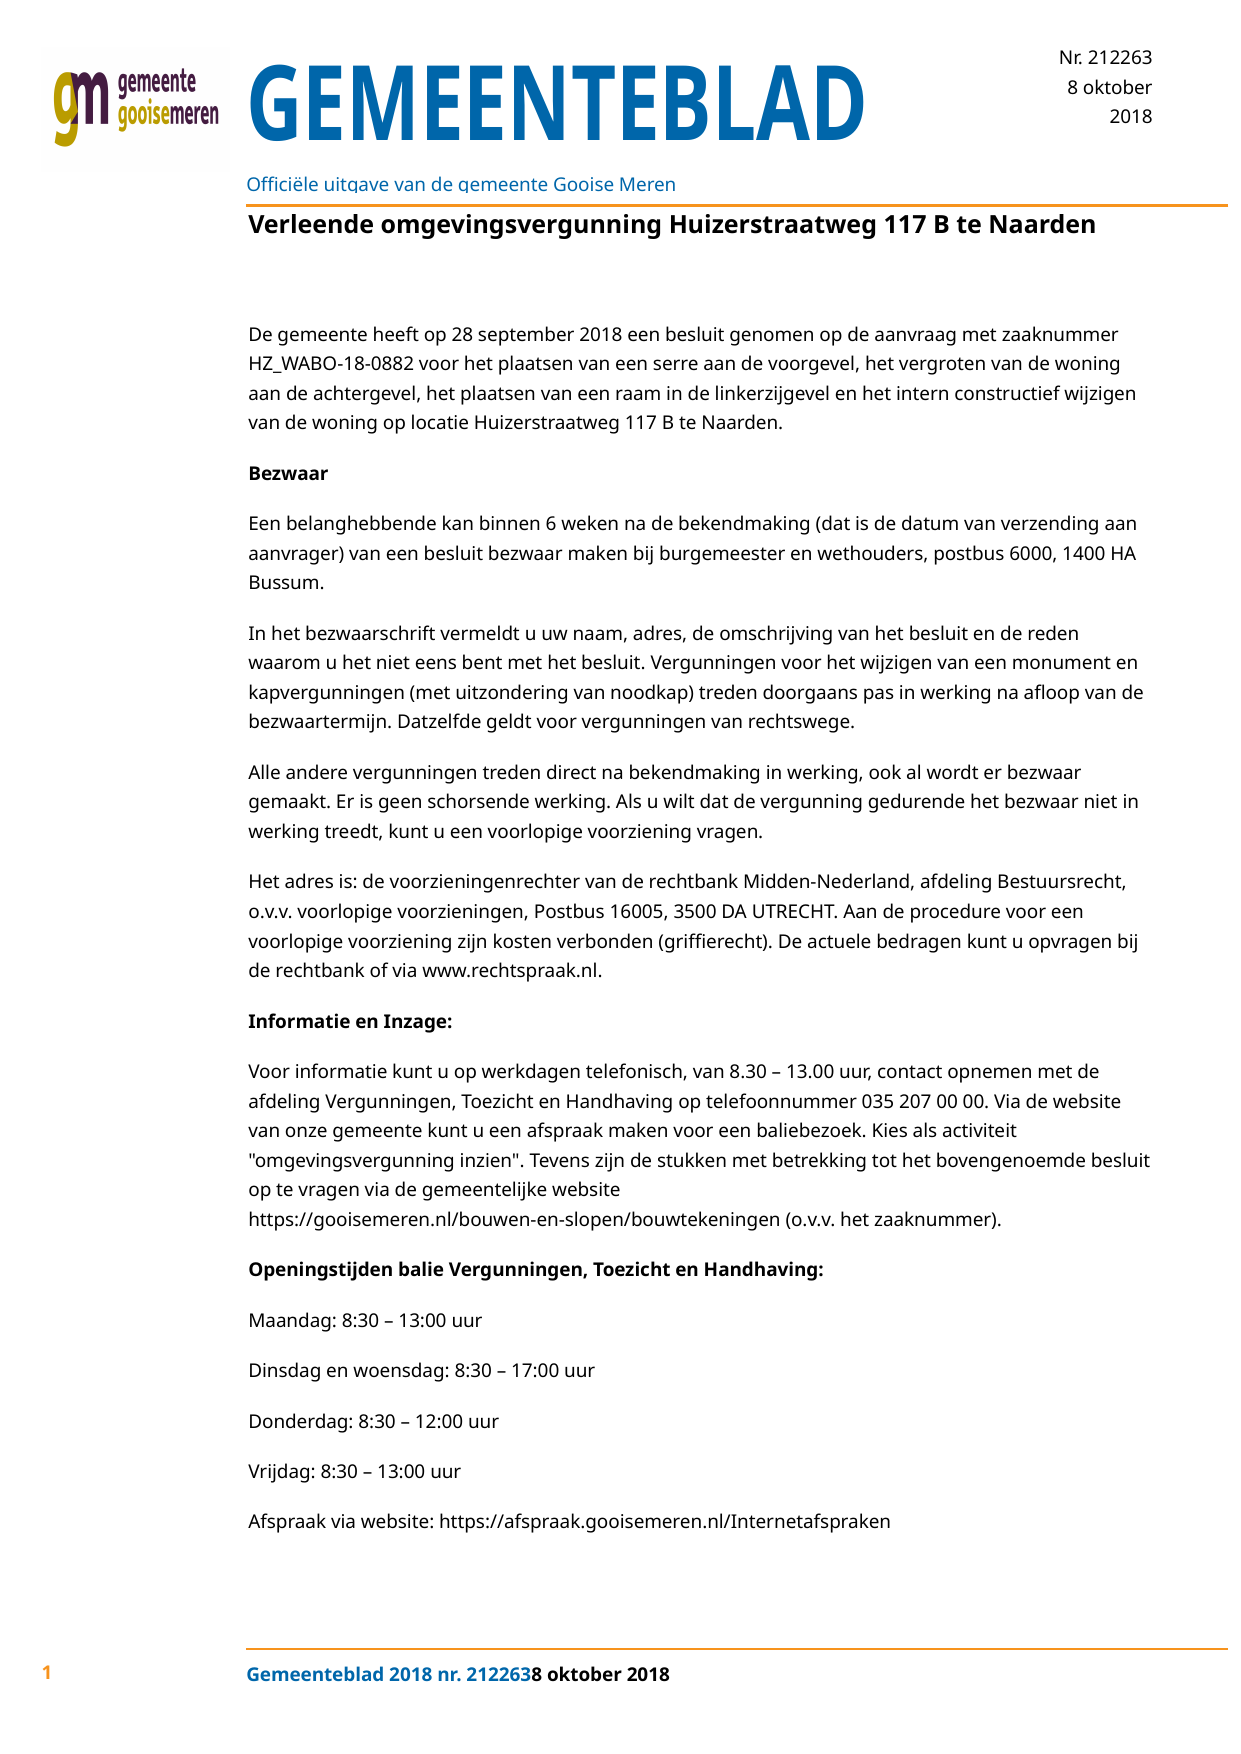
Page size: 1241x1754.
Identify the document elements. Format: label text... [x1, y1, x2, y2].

text Vrijdag: 8:30 – 13:00 uur [248, 1458, 1152, 1484]
text Openingstijden balie Vergunningen, Toezicht en Handhaving: [248, 1257, 1152, 1282]
text Maandag: 8:30 – 13:00 uur [248, 1307, 1152, 1333]
text Informatie en Inzage: [248, 1008, 1152, 1033]
text Afspraak via website: https://afspraak.gooisemeren.nl/Internetafspraken [248, 1509, 1152, 1534]
text De gemeente heeft op 28 september 2018 een besluit genomen op de aanvraag met zaaknummer HZ_WABO-18-0882 voor het plaatsen van een serre aan de voorgevel, het vergroten van de woning aan de achtergevel, het plaatsen van een raam in de linkerzijgevel en het intern constructief wijzigen van de woning op locatie Huizerstraatweg 117 B te Naarden. [248, 321, 1152, 435]
text Het adres is: de voorzieningenrechter van de rechtbank Midden-Nederland, afdeling Bestuursrecht, o.v.v. voorlopige voorzieningen, Postbus 16005, 3500 DA UTRECHT. Aan de procedure voor een voorlopige voorziening zijn kosten verbonden (griffierecht). De actuele bedragen kunt u opvragen bij de rechtbank of via www.rechtspraak.nl. [248, 869, 1152, 983]
text Donderdag: 8:30 – 12:00 uur [248, 1408, 1152, 1433]
text Dinsdag en woensdag: 8:30 – 17:00 uur [248, 1357, 1152, 1383]
text Bezwaar [248, 460, 1152, 486]
text In het bezwaarschrift vermeldt u uw naam, adres, de omschrijving van het besluit en de reden waarom u het niet eens bent met het besluit. Vergunningen voor het wijzigen van een monument en kapvergunningen (met uitzondering van noodkap) treden doorgaans pas in werking na afloop van de bezwaartermijn. Datzelfde geldt voor vergunningen van rechtswege. [248, 620, 1152, 734]
text Alle andere vergunningen treden direct na bekendmaking in werking, ook al wordt er bezwaar gemaakt. Er is geen schorsende werking. Als u wilt dat de vergunning gedurende het bezwaar niet in werking treedt, kunt u een voorlopige voorziening vragen. [248, 759, 1152, 844]
text Een belanghebbende kan binnen 6 weken na de bekendmaking (dat is de datum van verzending aan aanvrager) van een besluit bezwaar maken bij burgemeester en wethouders, postbus 6000, 1400 HA Bussum. [248, 510, 1152, 595]
picture [41, 47, 231, 172]
text Verleende omgevingsvergunning Huizerstraatweg 117 B te Naarden [248, 207, 1152, 241]
text Voor informatie kunt u op werkdagen telefonisch, van 8.30 – 13.00 uur, contact opnemen met de afdeling Vergunningen, Toezicht en Handhaving op telefoonnummer 035 207 00 00. Via de website van onze gemeente kunt u een afspraak maken voor een baliebezoek. Kies als activiteit "omgevingsvergunning inzien". Tevens zijn de stukken met betrekking tot het bovengenoemde besluit op te vragen via de gemeentelijke website https://gooisemeren.nl/bouwen-en-slopen/bouwtekeningen (o.v.v. het zaaknummer). [248, 1058, 1152, 1232]
